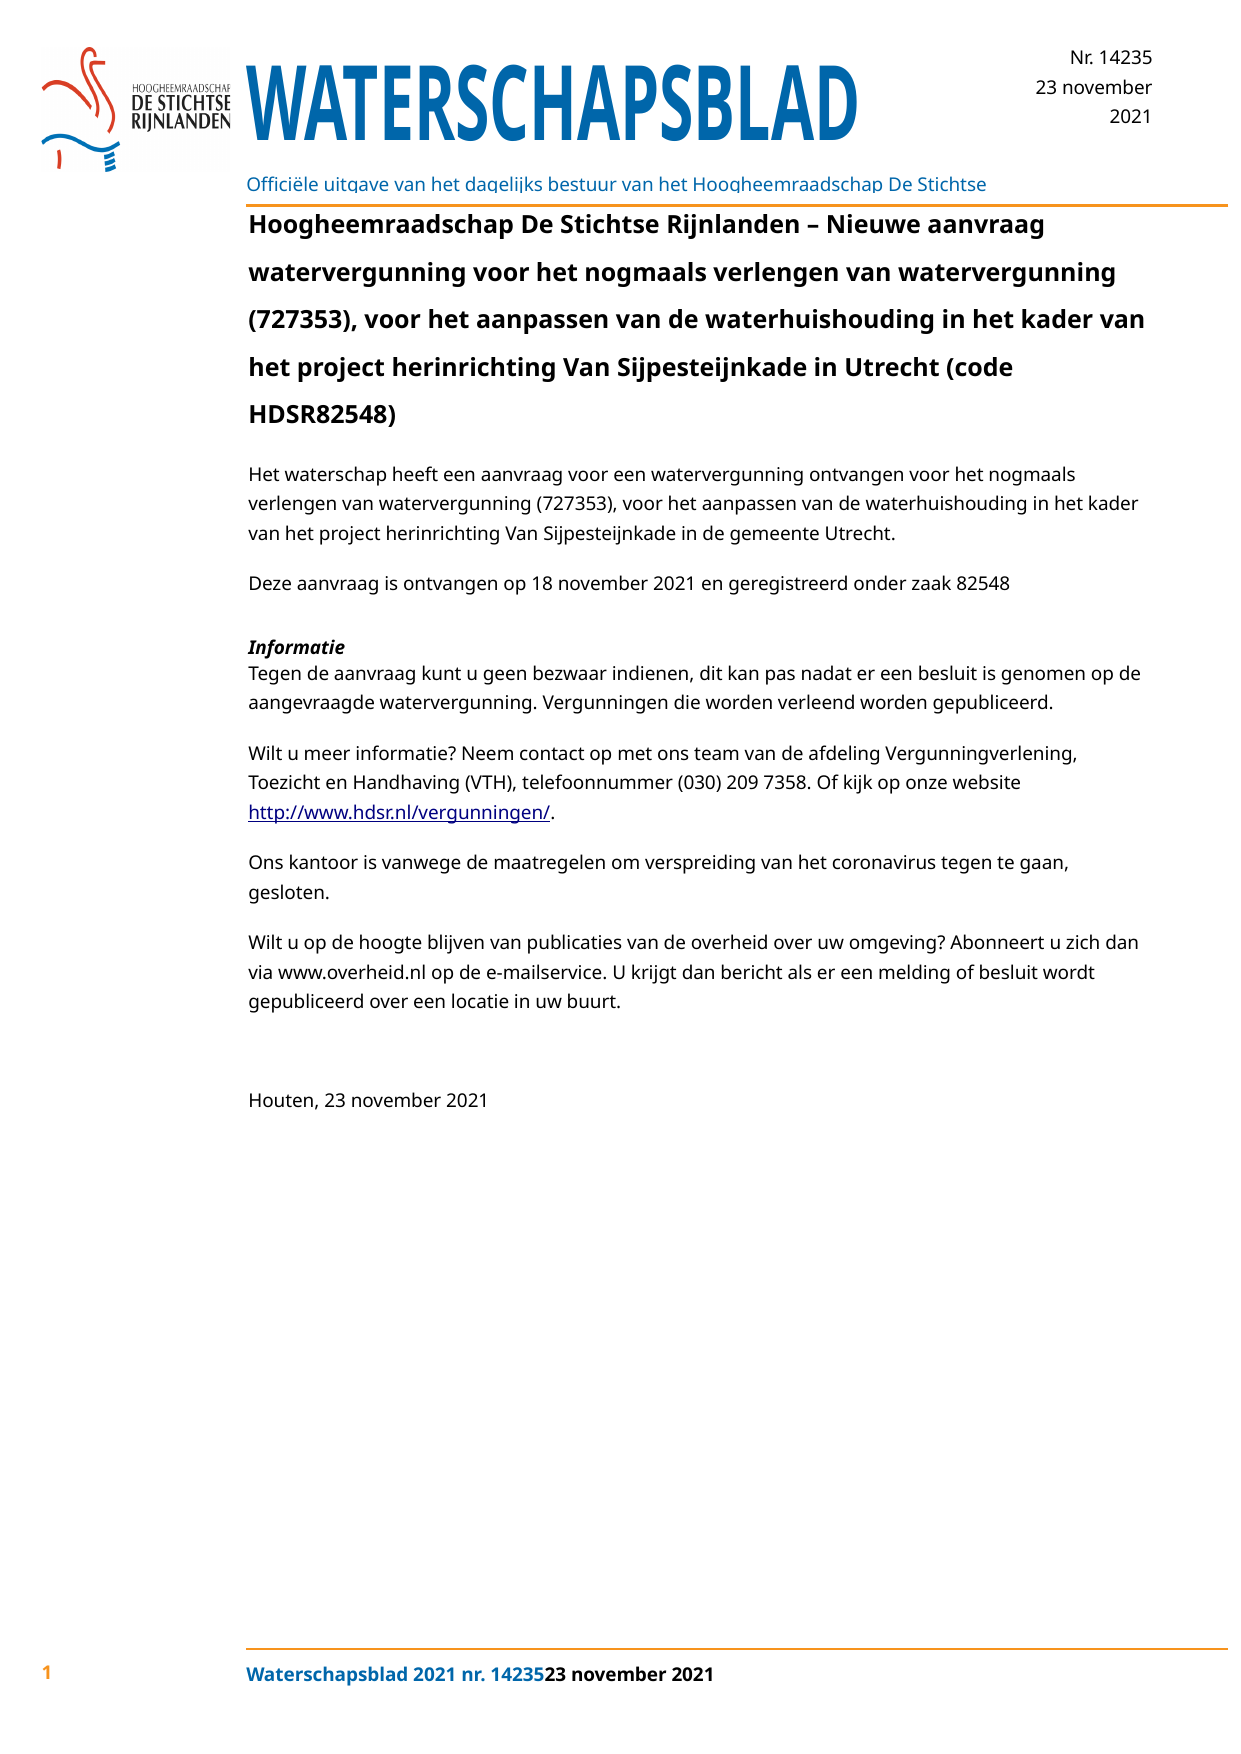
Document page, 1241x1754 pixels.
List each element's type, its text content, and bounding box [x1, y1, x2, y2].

text Informatie [248, 634, 1152, 660]
text Ons kantoor is vanwege de maatregelen om verspreiding van het coronavirus tegen te gaan, gesloten. [248, 849, 1152, 905]
text Houten, 23 november 2021 [248, 1087, 1152, 1113]
text Wilt u op de hoogte blijven van publicaties van de overheid over uw omgeving? Abonneert u zich dan via www.overheid.nl op de e-mailservice. U krijgt dan bericht als er een melding of besluit wordt gepubliceerd over een locatie in uw buurt. [248, 929, 1152, 1014]
text Hoogheemraadschap De Stichtse Rijnlanden – Nieuwe aanvraag watervergunning voor het nogmaals verlengen van watervergunning (727353), voor het aanpassen van de waterhuishouding in het kader van het project herinrichting Van Sijpesteijnkade in Utrecht (code HDSR82548) [248, 207, 1152, 431]
picture [41, 47, 231, 172]
text Tegen de aanvraag kunt u geen bezwaar indienen, dit kan pas nadat er een besluit is genomen op de aangevraagde watervergunning. Vergunningen die worden verleend worden gepubliceerd. [248, 660, 1152, 715]
text Het waterschap heeft een aanvraag voor een watervergunning ontvangen voor het nogmaals verlengen van watervergunning (727353), voor het aanpassen van de waterhuishouding in het kader van het project herinrichting Van Sijpesteijnkade in de gemeente Utrecht. [248, 461, 1152, 546]
text Deze aanvraag is ontvangen op 18 november 2021 en geregistreerd onder zaak 82548 [248, 570, 1152, 596]
text Wilt u meer informatie? Neem contact op met ons team van de afdeling Vergunningverlening, Toezicht en Handhaving (VTH), telefoonnummer (030) 209 7358. Of kijk op onze website http://www.hdsr.nl/vergunningen/. [248, 740, 1152, 825]
